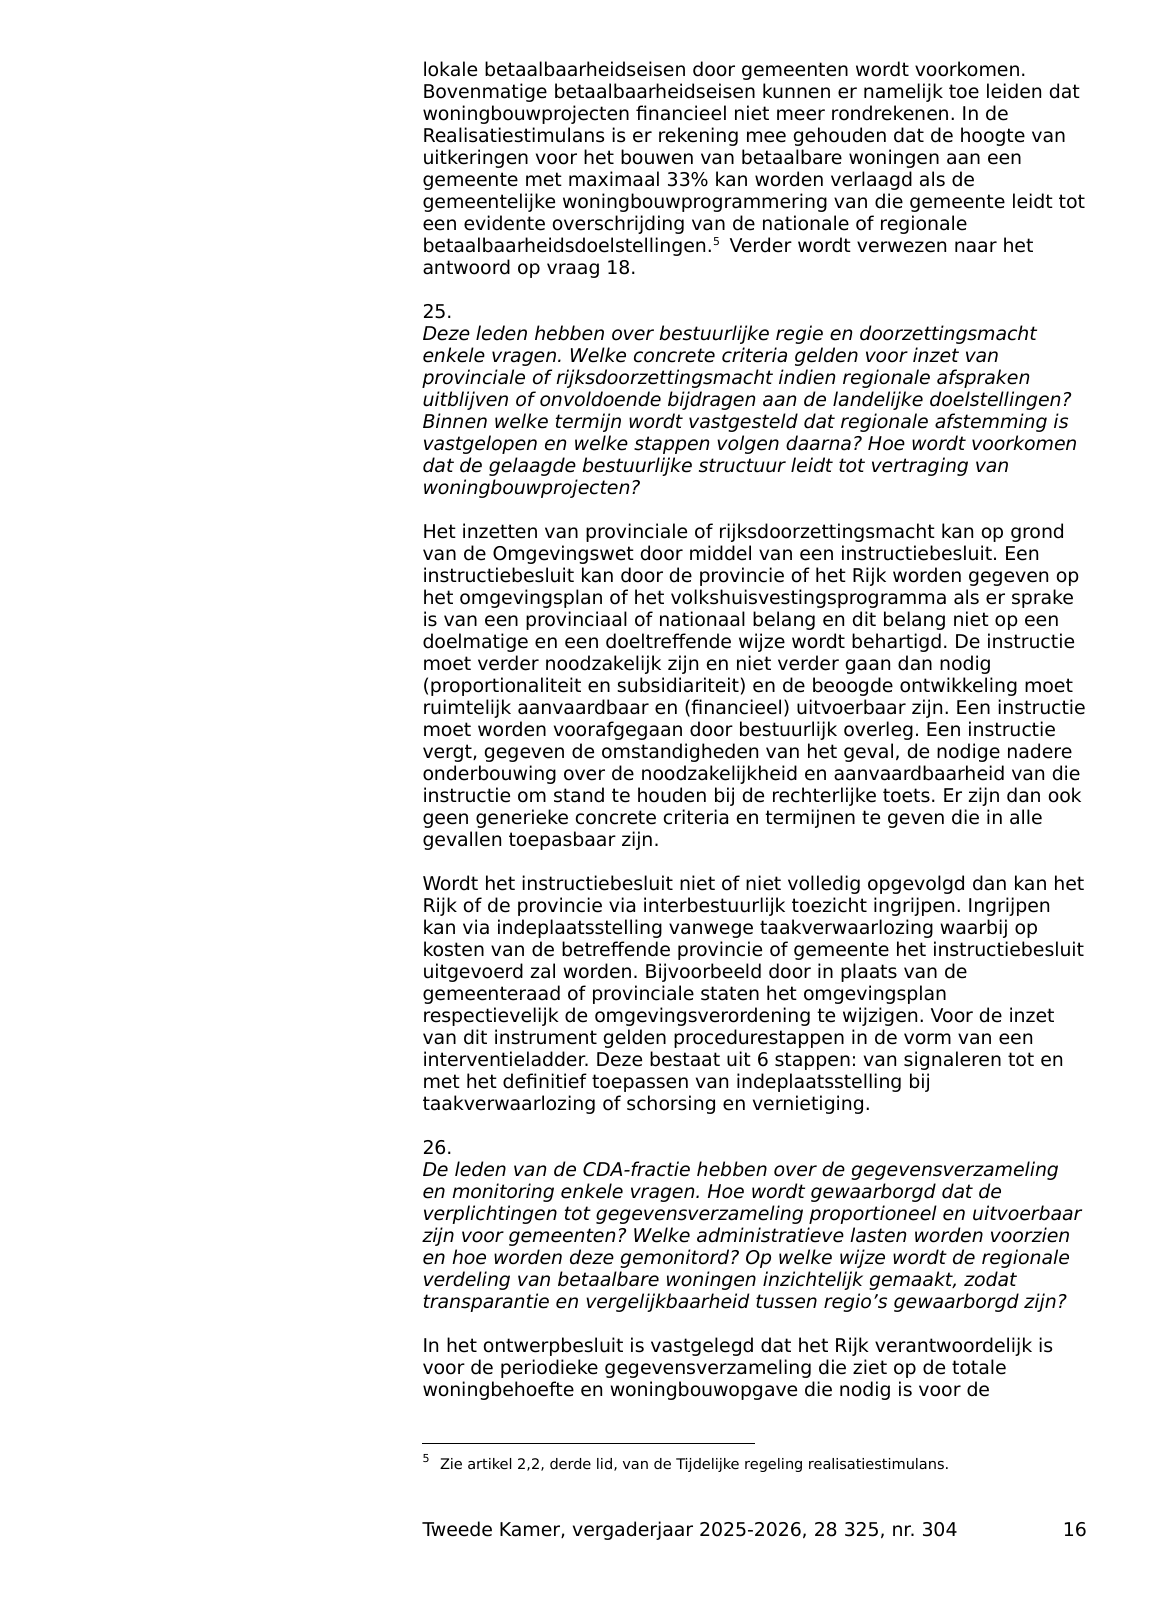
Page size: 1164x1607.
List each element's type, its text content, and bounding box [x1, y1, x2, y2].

text 26. [422, 1137, 1087, 1159]
text Zie artikel 2,2, derde lid, van de Tijdelijke regeling realisatiestimulans. [422, 1452, 1087, 1474]
text De leden van de CDA-fractie hebben over de gegevensverzameling en monitoring enkele vragen. Hoe wordt gewaarborgd dat de verplichtingen tot gegevensverzameling proportioneel en uitvoerbaar zijn voor gemeenten? Welke administratieve lasten worden voorzien en hoe worden deze gemonitord? Op welke wijze wordt de regionale verdeling van betaalbare woningen inzichtelijk gemaakt, zodat transparantie en vergelijkbaarheid tussen regio’s gewaarborgd zijn? [422, 1159, 1087, 1313]
text Wordt het instructiebesluit niet of niet volledig opgevolgd dan kan het Rijk of de provincie via interbestuurlijk toezicht ingrijpen. Ingrijpen kan via indeplaatsstelling vanwege taakverwaarlozing waarbij op kosten van de betreffende provincie of gemeente het instructiebesluit uitgevoerd zal worden. Bijvoorbeeld door in plaats van de gemeenteraad of provinciale staten het omgevingsplan respectievelijk de omgevingsverordening te wijzigen. Voor de inzet van dit instrument gelden procedurestappen in de vorm van een interventieladder. Deze bestaat uit 6 stappen: van signaleren tot en met het definitief toepassen van indeplaatsstelling bij taakverwaarlozing of schorsing en vernietiging. [422, 873, 1087, 1115]
text lokale betaalbaarheidseisen door gemeenten wordt voorkomen. Bovenmatige betaalbaarheidseisen kunnen er namelijk toe leiden dat woningbouwprojecten financieel niet meer rondrekenen. In de Realisatiestimulans is er rekening mee gehouden dat de hoogte van uitkeringen voor het bouwen van betaalbare woningen aan een gemeente met maximaal 33% kan worden verlaagd als de gemeentelijke woningbouwprogrammering van die gemeente leidt tot een evidente overschrijding van de nationale of regionale betaalbaarheidsdoelstellingen. Verder wordt verwezen naar het antwoord op vraag 18. [422, 59, 1087, 279]
text 25. [422, 301, 1087, 323]
text Deze leden hebben over bestuurlijke regie en doorzettingsmacht enkele vragen. Welke concrete criteria gelden voor inzet van provinciale of rijksdoorzettingsmacht indien regionale afspraken uitblijven of onvoldoende bijdragen aan de landelijke doelstellingen? Binnen welke termijn wordt vastgesteld dat regionale afstemming is vastgelopen en welke stappen volgen daarna? Hoe wordt voorkomen dat de gelaagde bestuurlijke structuur leidt tot vertraging van woningbouwprojecten? [422, 323, 1087, 499]
text In het ontwerpbesluit is vastgelegd dat het Rijk verantwoordelijk is voor de periodieke gegevensverzameling die ziet op de totale woningbehoefte en woningbouwopgave die nodig is voor de [422, 1335, 1087, 1401]
text Het inzetten van provinciale of rijksdoorzettingsmacht kan op grond van de Omgevingswet door middel van een instructiebesluit. Een instructiebesluit kan door de provincie of het Rijk worden gegeven op het omgevingsplan of het volkshuisvestingsprogramma als er sprake is van een provinciaal of nationaal belang en dit belang niet op een doelmatige en een doeltreffende wijze wordt behartigd. De instructie moet verder noodzakelijk zijn en niet verder gaan dan nodig (proportionaliteit en subsidiariteit) en de beoogde ontwikkeling moet ruimtelijk aanvaardbaar en (financieel) uitvoerbaar zijn. Een instructie moet worden voorafgegaan door bestuurlijk overleg. Een instructie vergt, gegeven de omstandigheden van het geval, de nodige nadere onderbouwing over de noodzakelijkheid en aanvaardbaarheid van die instructie om stand te houden bij de rechterlijke toets. Er zijn dan ook geen generieke concrete criteria en termijnen te geven die in alle gevallen toepasbaar zijn. [422, 521, 1087, 851]
